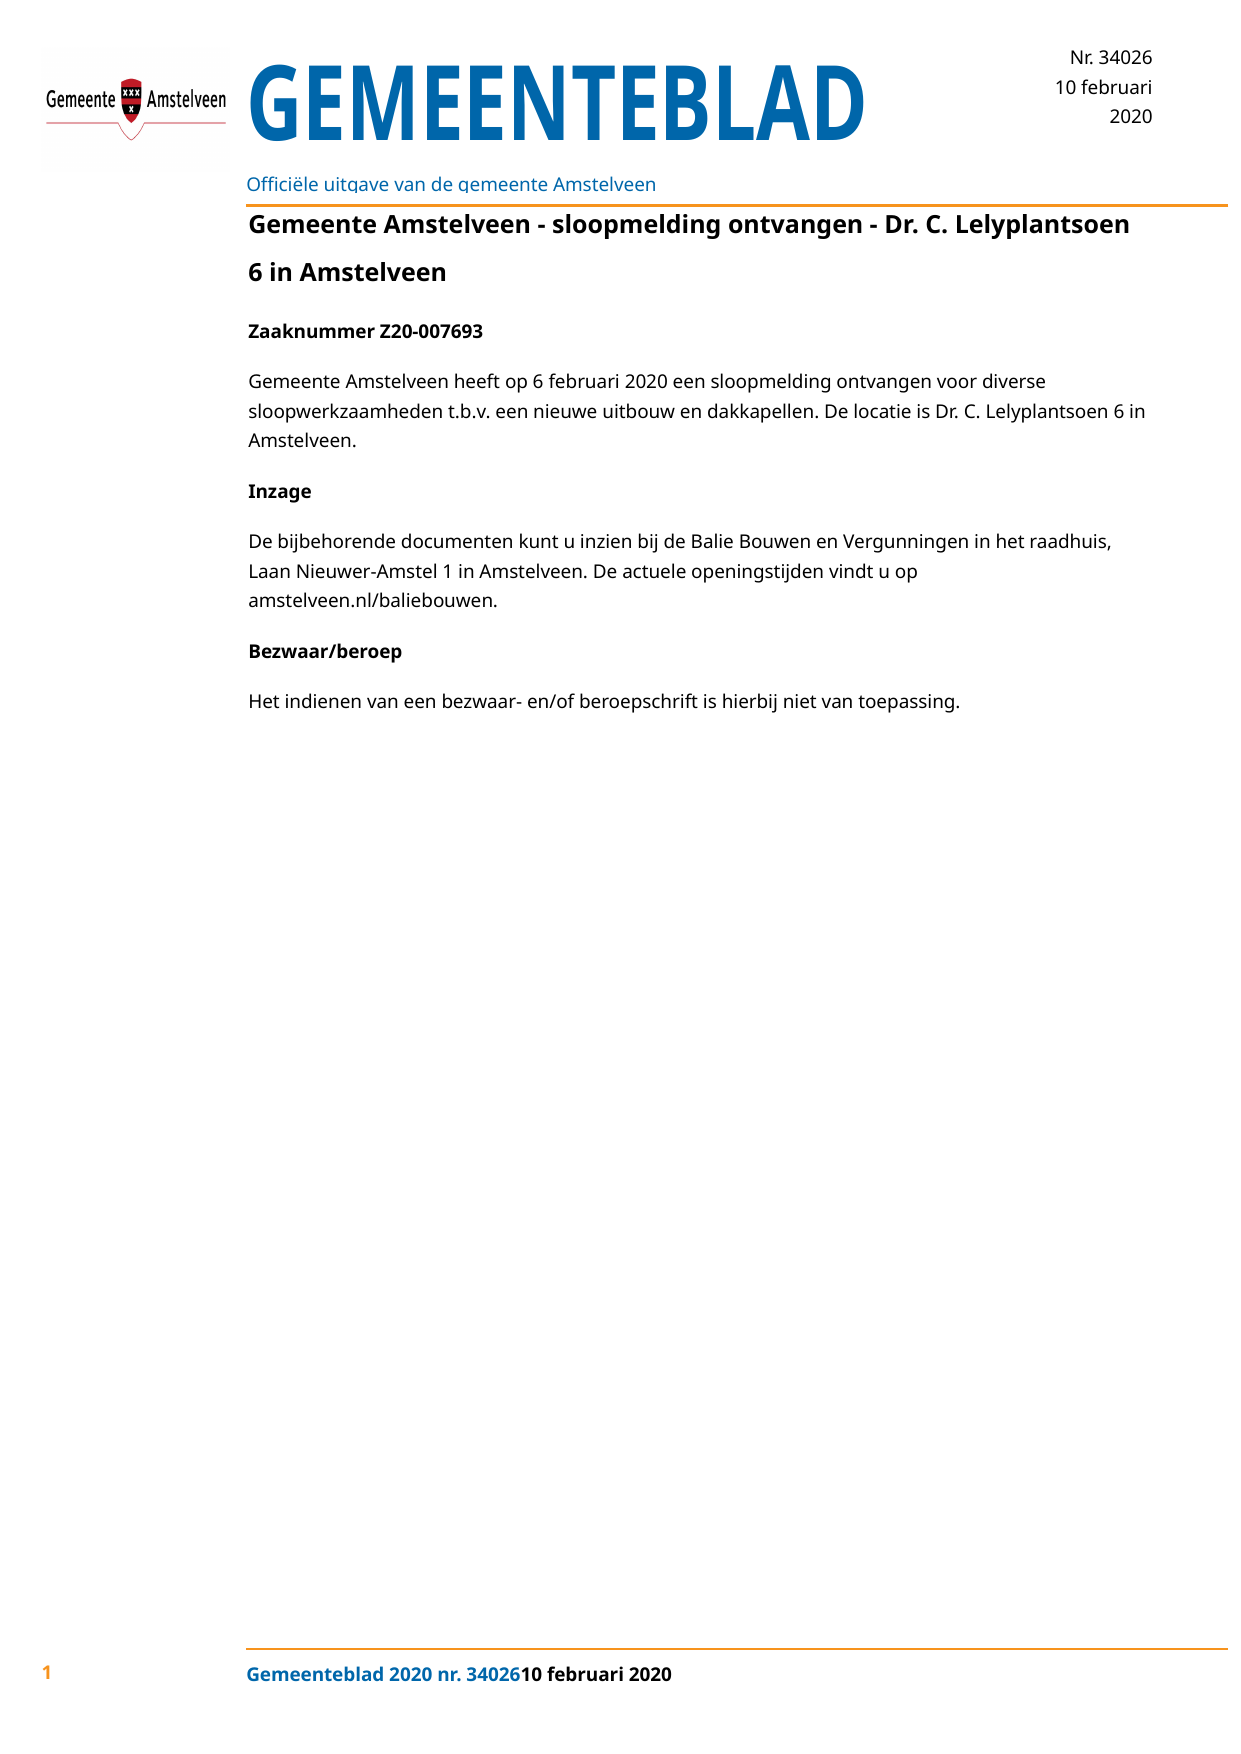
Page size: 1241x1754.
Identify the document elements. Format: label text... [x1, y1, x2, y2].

picture [41, 47, 231, 172]
text De bijbehorende documenten kunt u inzien bij de Balie Bouwen en Vergunningen in het raadhuis, Laan Nieuwer-Amstel 1 in Amstelveen. De actuele openingstijden vindt u op amstelveen.nl/baliebouwen. [248, 528, 1152, 613]
text Gemeente Amstelveen - sloopmelding ontvangen - Dr. C. Lelyplantsoen 6 in Amstelveen [248, 207, 1152, 288]
text Bezwaar/beroep [248, 638, 1152, 664]
text Inzage [248, 478, 1152, 504]
text Gemeente Amstelveen heeft op 6 februari 2020 een sloopmelding ontvangen voor diverse sloopwerkzaamheden t.b.v. een nieuwe uitbouw en dakkapellen. De locatie is Dr. C. Lelyplantsoen 6 in Amstelveen. [248, 368, 1152, 453]
text Zaaknummer Z20-007693 [248, 318, 1152, 344]
text Het indienen van een bezwaar- en/of beroepschrift is hierbij niet van toepassing. [248, 688, 1152, 714]
